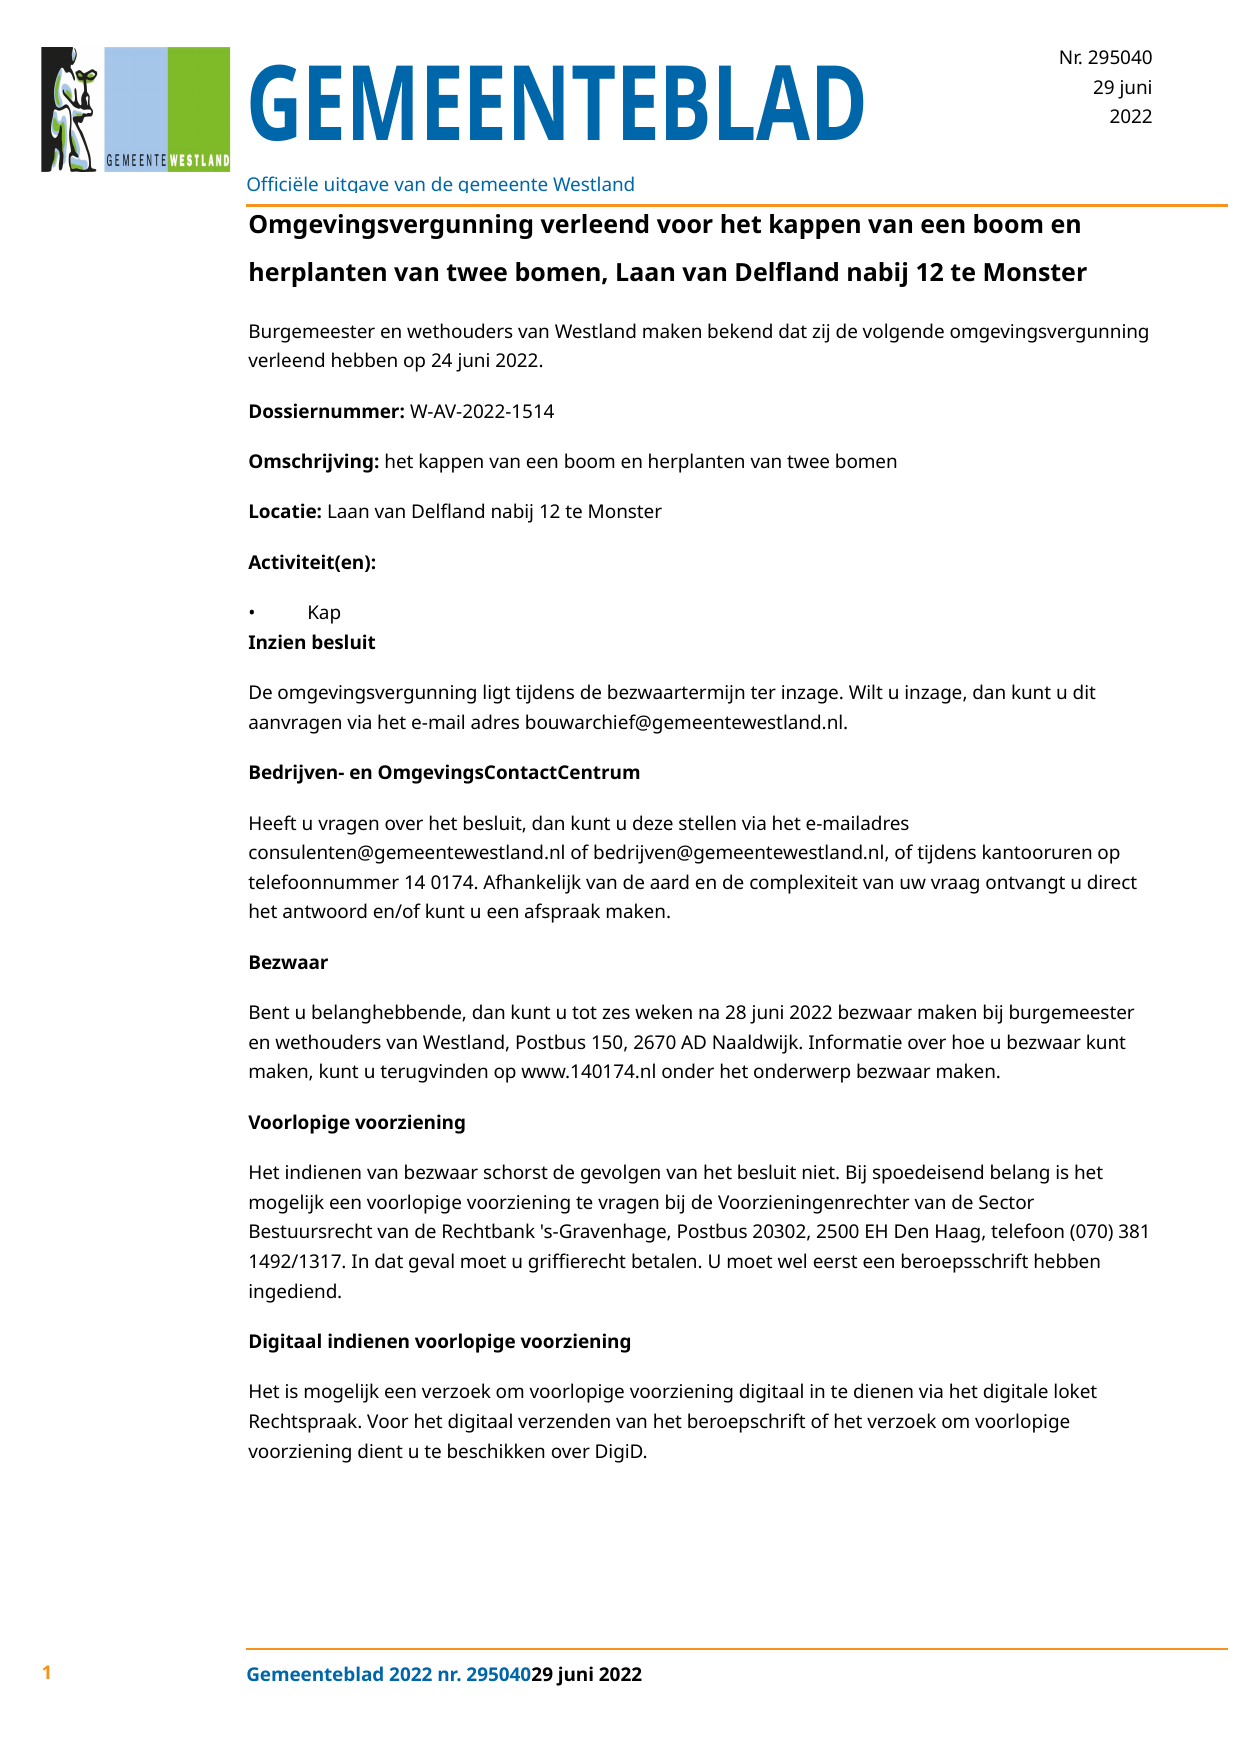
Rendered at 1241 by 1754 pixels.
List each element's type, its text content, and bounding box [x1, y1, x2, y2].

text Het is mogelijk een verzoek om voorlopige voorziening digitaal in te dienen via het digitale loket Rechtspraak. Voor het digitaal verzenden van het beroepschrift of het verzoek om voorlopige voorziening dient u te beschikken over DigiD. [248, 1379, 1152, 1464]
text Dossiernummer: W-AV-2022-1514 [248, 398, 1152, 424]
text Het indienen van bezwaar schorst de gevolgen van het besluit niet. Bij spoedeisend belang is het mogelijk een voorlopige voorziening te vragen bij de Voorzieningenrechter van de Sector Bestuursrecht van de Rechtbank 's-Gravenhage, Postbus 20302, 2500 EH Den Haag, telefoon (070) 381 1492/1317. In dat geval moet u griffierecht betalen. U moet wel eerst een beroepsschrift hebben ingediend. [248, 1159, 1152, 1304]
text Inzien besluit [248, 629, 1152, 655]
text Bedrijven- en OmgevingsContactCentrum [248, 759, 1152, 785]
text Digitaal indienen voorlopige voorziening [248, 1328, 1152, 1354]
text Bent u belanghebbende, dan kunt u tot zes weken na 28 juni 2022 bezwaar maken bij burgemeester en wethouders van Westland, Postbus 150, 2670 AD Naaldwijk. Informatie over hoe u bezwaar kunt maken, kunt u terugvinden op www.140174.nl onder het onderwerp bezwaar maken. [248, 999, 1152, 1084]
text Locatie: Laan van Delfland nabij 12 te Monster [248, 499, 1152, 524]
list Kap [248, 599, 1152, 625]
text Bezwaar [248, 949, 1152, 975]
text Voorlopige voorziening [248, 1109, 1152, 1135]
text Burgemeester en wethouders van Westland maken bekend dat zij de volgende omgevingsvergunning verleend hebben op 24 juni 2022. [248, 318, 1152, 373]
text Activiteit(en): [248, 549, 1152, 575]
text Omschrijving: het kappen van een boom en herplanten van twee bomen [248, 448, 1152, 474]
picture [41, 47, 231, 172]
text De omgevingsvergunning ligt tijdens de bezwaartermijn ter inzage. Wilt u inzage, dan kunt u dit aanvragen via het e-mail adres bouwarchief@gemeentewestland.nl. [248, 679, 1152, 735]
text Omgevingsvergunning verleend voor het kappen van een boom en herplanten van twee bomen, Laan van Delfland nabij 12 te Monster [248, 207, 1152, 288]
text Heeft u vragen over het besluit, dan kunt u deze stellen via het e-mailadres consulenten@gemeentewestland.nl of bedrijven@gemeentewestland.nl, of tijdens kantooruren op telefoonnummer 14 0174. Afhankelijk van de aard en de complexiteit van uw vraag ontvangt u direct het antwoord en/of kunt u een afspraak maken. [248, 810, 1152, 924]
